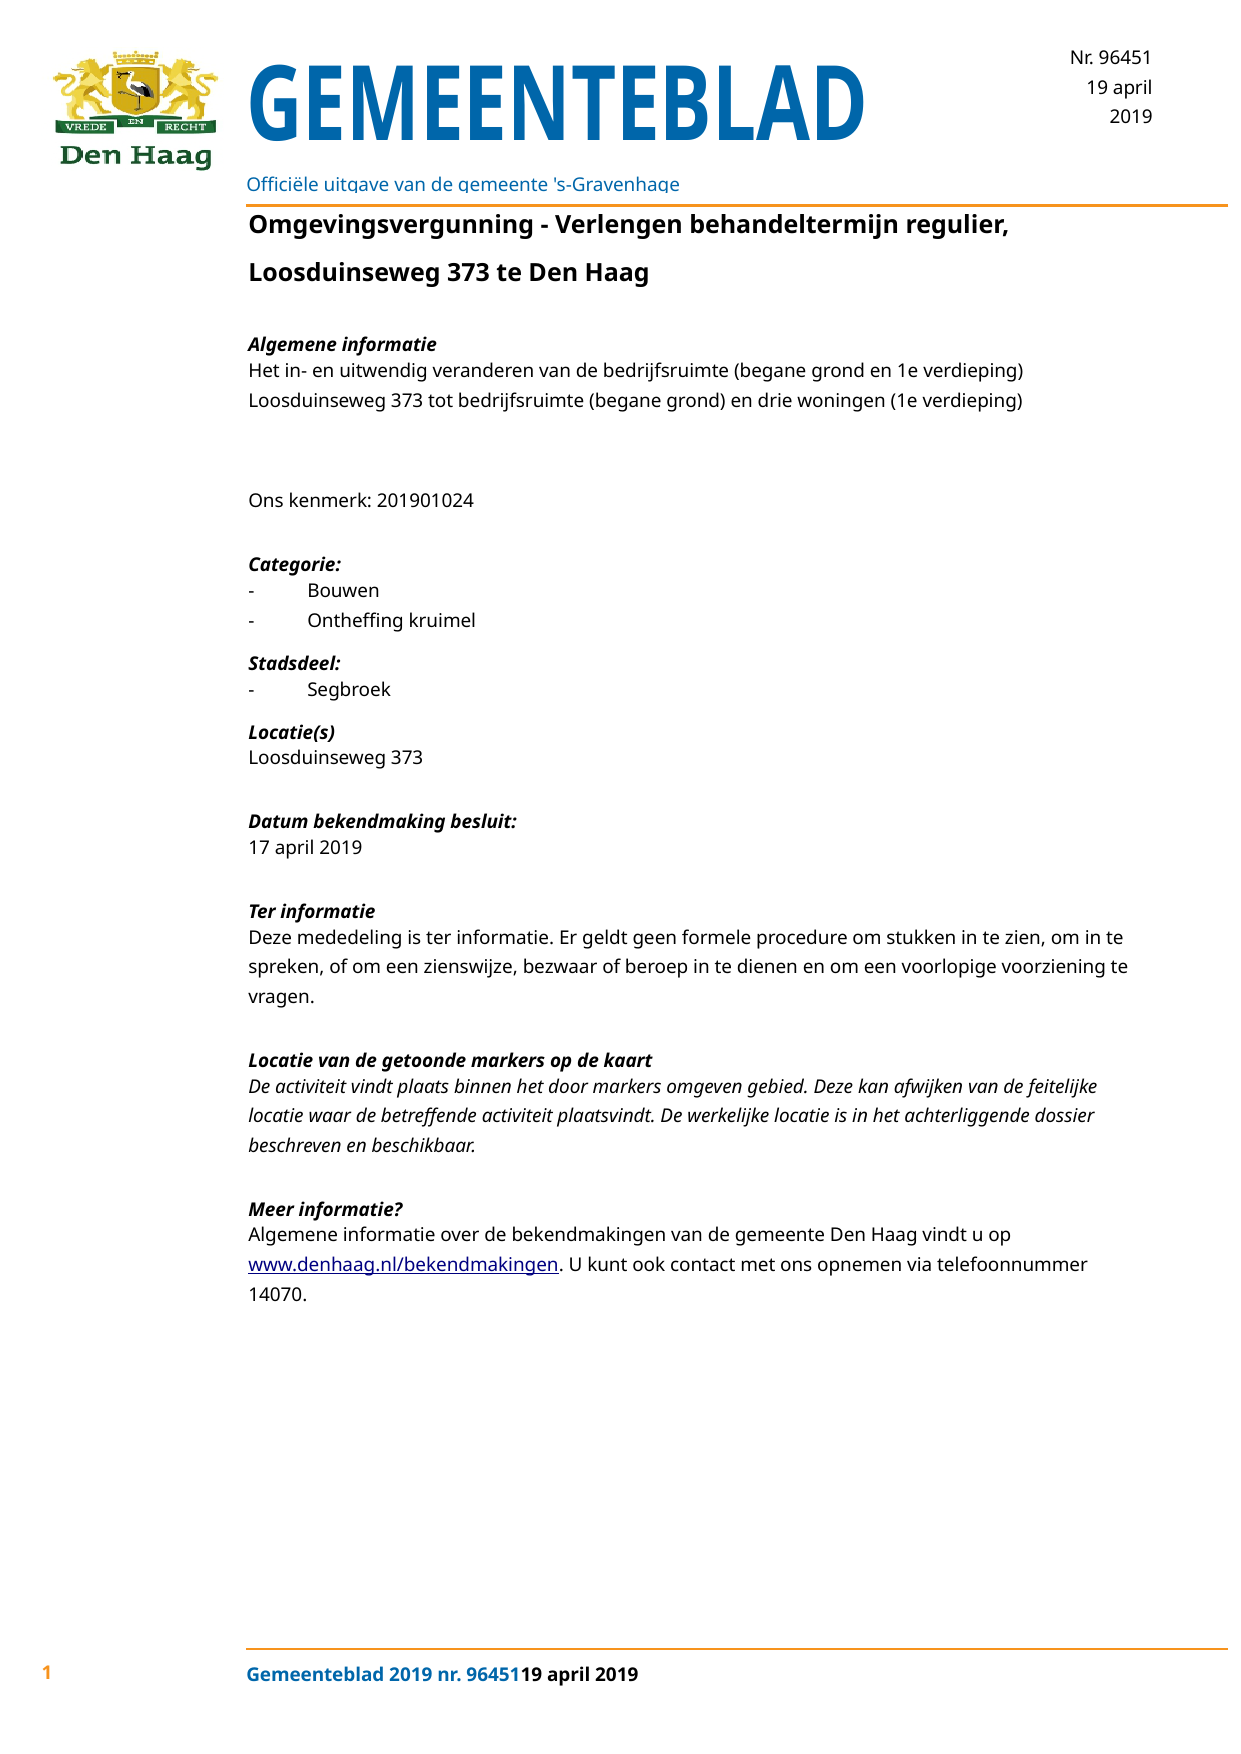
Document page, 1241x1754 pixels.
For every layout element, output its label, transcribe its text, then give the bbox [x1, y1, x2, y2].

text Datum bekendmaking besluit: [248, 808, 1152, 834]
text De activiteit vindt plaats binnen het door markers omgeven gebied. Deze kan afwijken van de feitelijke locatie waar de betreffende activiteit plaatsvindt. De werkelijke locatie is in het achterliggende dossier beschreven en beschikbaar. [248, 1073, 1152, 1158]
list Bouwen [248, 577, 1152, 603]
text Ons kenmerk: 201901024 [248, 488, 1152, 513]
text Loosduinseweg 373 [248, 744, 1152, 770]
text Locatie van de getoonde markers op de kaart [248, 1047, 1152, 1073]
text 17 april 2019 [248, 834, 1152, 860]
text Algemene informatie over de bekendmakingen van de gemeente Den Haag vindt u op www.denhaag.nl/bekendmakingen. U kunt ook contact met ons opnemen via telefoonnummer 14070. [248, 1222, 1152, 1307]
picture [41, 47, 231, 172]
text Het in- en uitwendig veranderen van de bedrijfsruimte (begane grond en 1e verdieping) Loosduinseweg 373 tot bedrijfsruimte (begane grond) en drie woningen (1e verdieping) [248, 357, 1152, 412]
text Omgevingsvergunning - Verlengen behandeltermijn regulier, Loosduinseweg 373 te Den Haag [248, 207, 1152, 288]
text Stadsdeel: [248, 650, 1152, 676]
list Segbroek [248, 676, 1152, 701]
text Meer informatie? [248, 1196, 1152, 1222]
text Algemene informatie [248, 331, 1152, 357]
list Ontheffing kruimel [248, 607, 1152, 633]
text Locatie(s) [248, 719, 1152, 744]
text Deze mededeling is ter informatie. Er geldt geen formele procedure om stukken in te zien, om in te spreken, of om een zienswijze, bezwaar of beroep in te dienen en om een voorlopige voorziening te vragen. [248, 924, 1152, 1009]
text Categorie: [248, 552, 1152, 577]
text Ter informatie [248, 898, 1152, 924]
